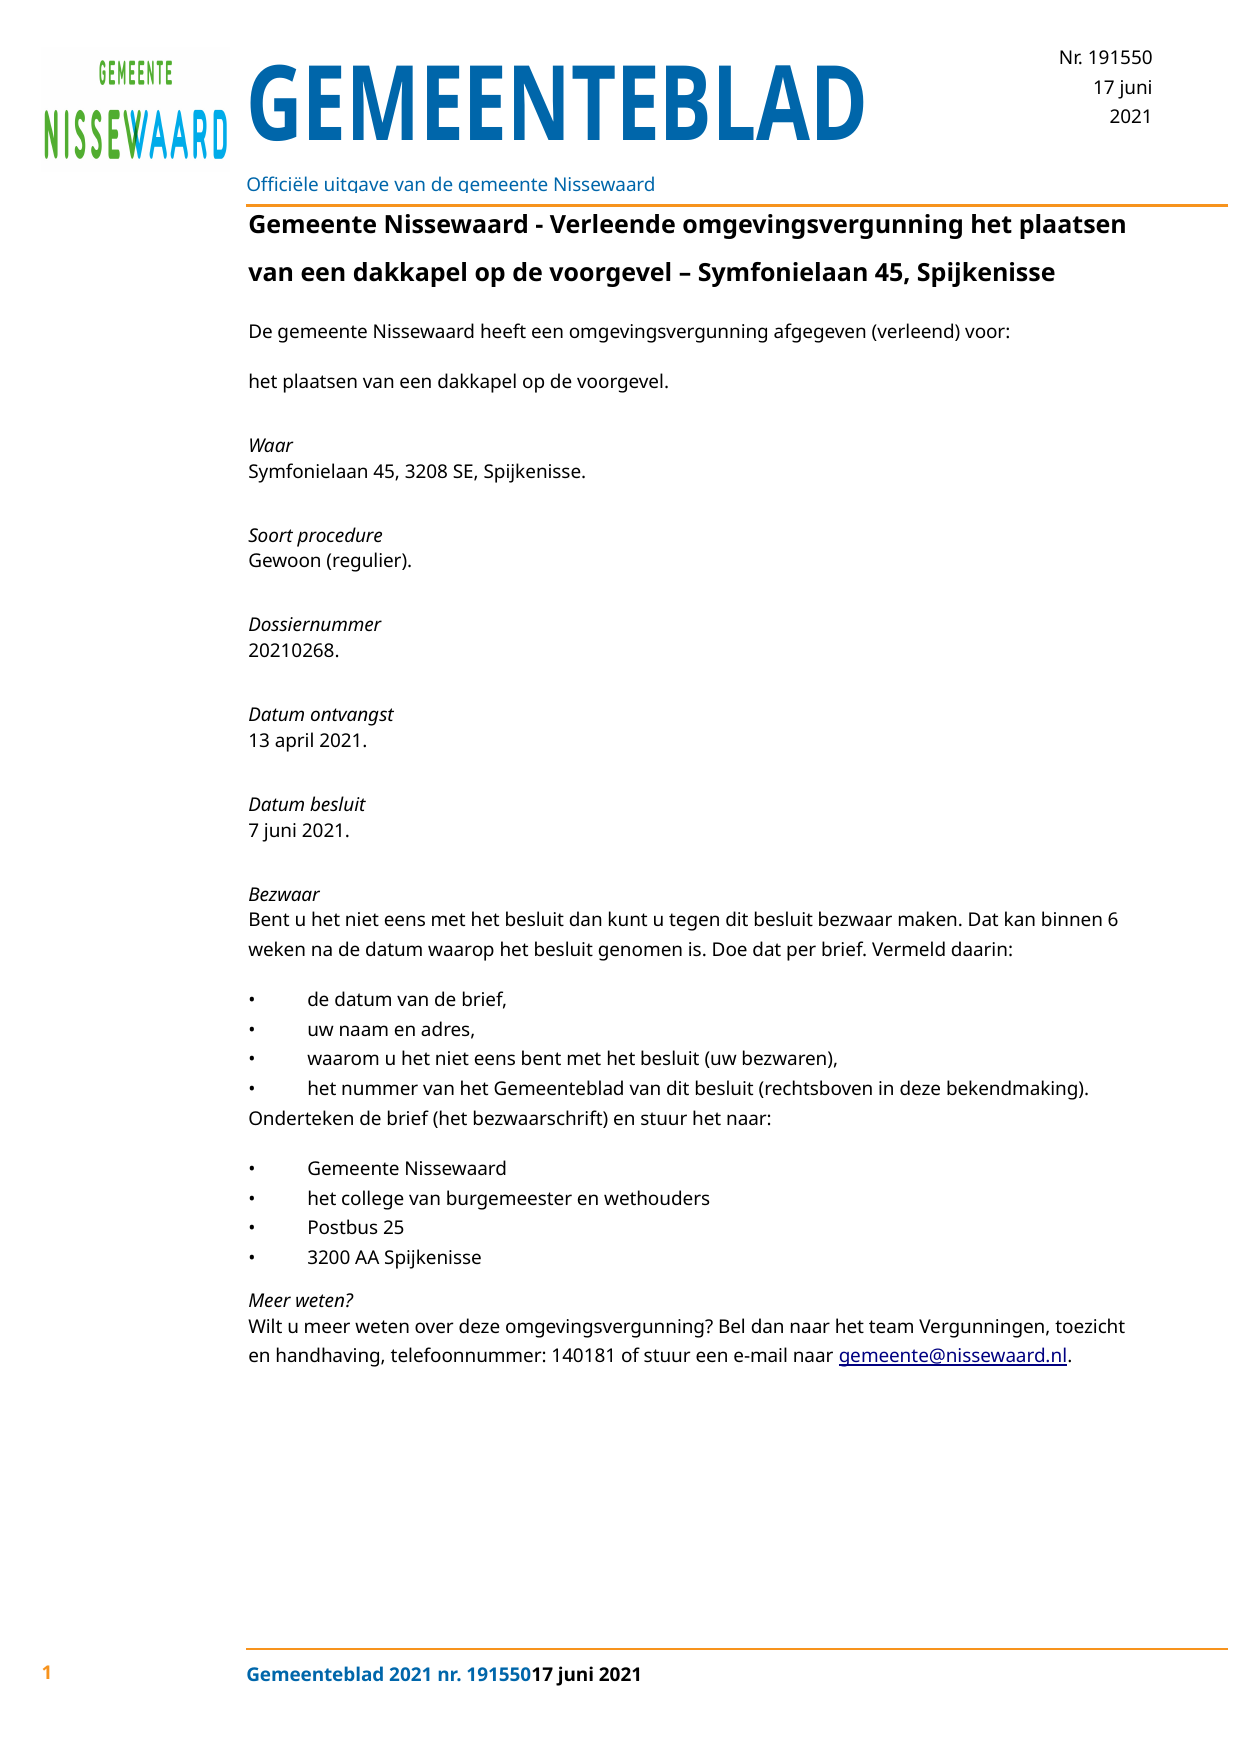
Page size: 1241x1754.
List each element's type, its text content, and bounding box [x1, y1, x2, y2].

list de datum van de brief, [248, 986, 1152, 1012]
text Gewoon (regulier). [248, 548, 1152, 573]
text Datum ontvangst [248, 701, 1152, 727]
text 13 april 2021. [248, 727, 1152, 753]
list Gemeente Nissewaard [248, 1155, 1152, 1181]
list 3200 AA Spijkenisse [248, 1244, 1152, 1270]
list het college van burgemeester en wethouders [248, 1185, 1152, 1211]
text 7 juni 2021. [248, 817, 1152, 842]
list Postbus 25 [248, 1214, 1152, 1240]
text Dossiernummer [248, 612, 1152, 637]
text Onderteken de brief (het bezwaarschrift) en stuur het naar: [248, 1105, 1152, 1131]
text Gemeente Nissewaard - Verleende omgevingsvergunning het plaatsen van een dakkapel op de voorgevel – Symfonielaan 45, Spijkenisse [248, 207, 1152, 288]
text Symfonielaan 45, 3208 SE, Spijkenisse. [248, 458, 1152, 484]
text Bent u het niet eens met het besluit dan kunt u tegen dit besluit bezwaar maken. Dat kan binnen 6 weken na de datum waarop het besluit genomen is. Doe dat per brief. Vermeld daarin: [248, 906, 1152, 962]
text Meer weten? [248, 1287, 1152, 1313]
picture [41, 47, 231, 172]
text Datum besluit [248, 791, 1152, 817]
text De gemeente Nissewaard heeft een omgevingsvergunning afgegeven (verleend) voor: [248, 318, 1152, 344]
list uw naam en adres, [248, 1016, 1152, 1042]
text Soort procedure [248, 522, 1152, 548]
text het plaatsen van een dakkapel op de voorgevel. [248, 368, 1152, 394]
text Waar [248, 432, 1152, 458]
list waarom u het niet eens bent met het besluit (uw bezwaren), [248, 1046, 1152, 1071]
text Wilt u meer weten over deze omgevingsvergunning? Bel dan naar het team Vergunningen, toezicht en handhaving, telefoonnummer: 140181 of stuur een e-mail naar gemeente@nissewaard.nl. [248, 1313, 1152, 1368]
text 20210268. [248, 637, 1152, 663]
list het nummer van het Gemeenteblad van dit besluit (rechtsboven in deze bekendmaking). [248, 1075, 1152, 1101]
text Bezwaar [248, 881, 1152, 906]
